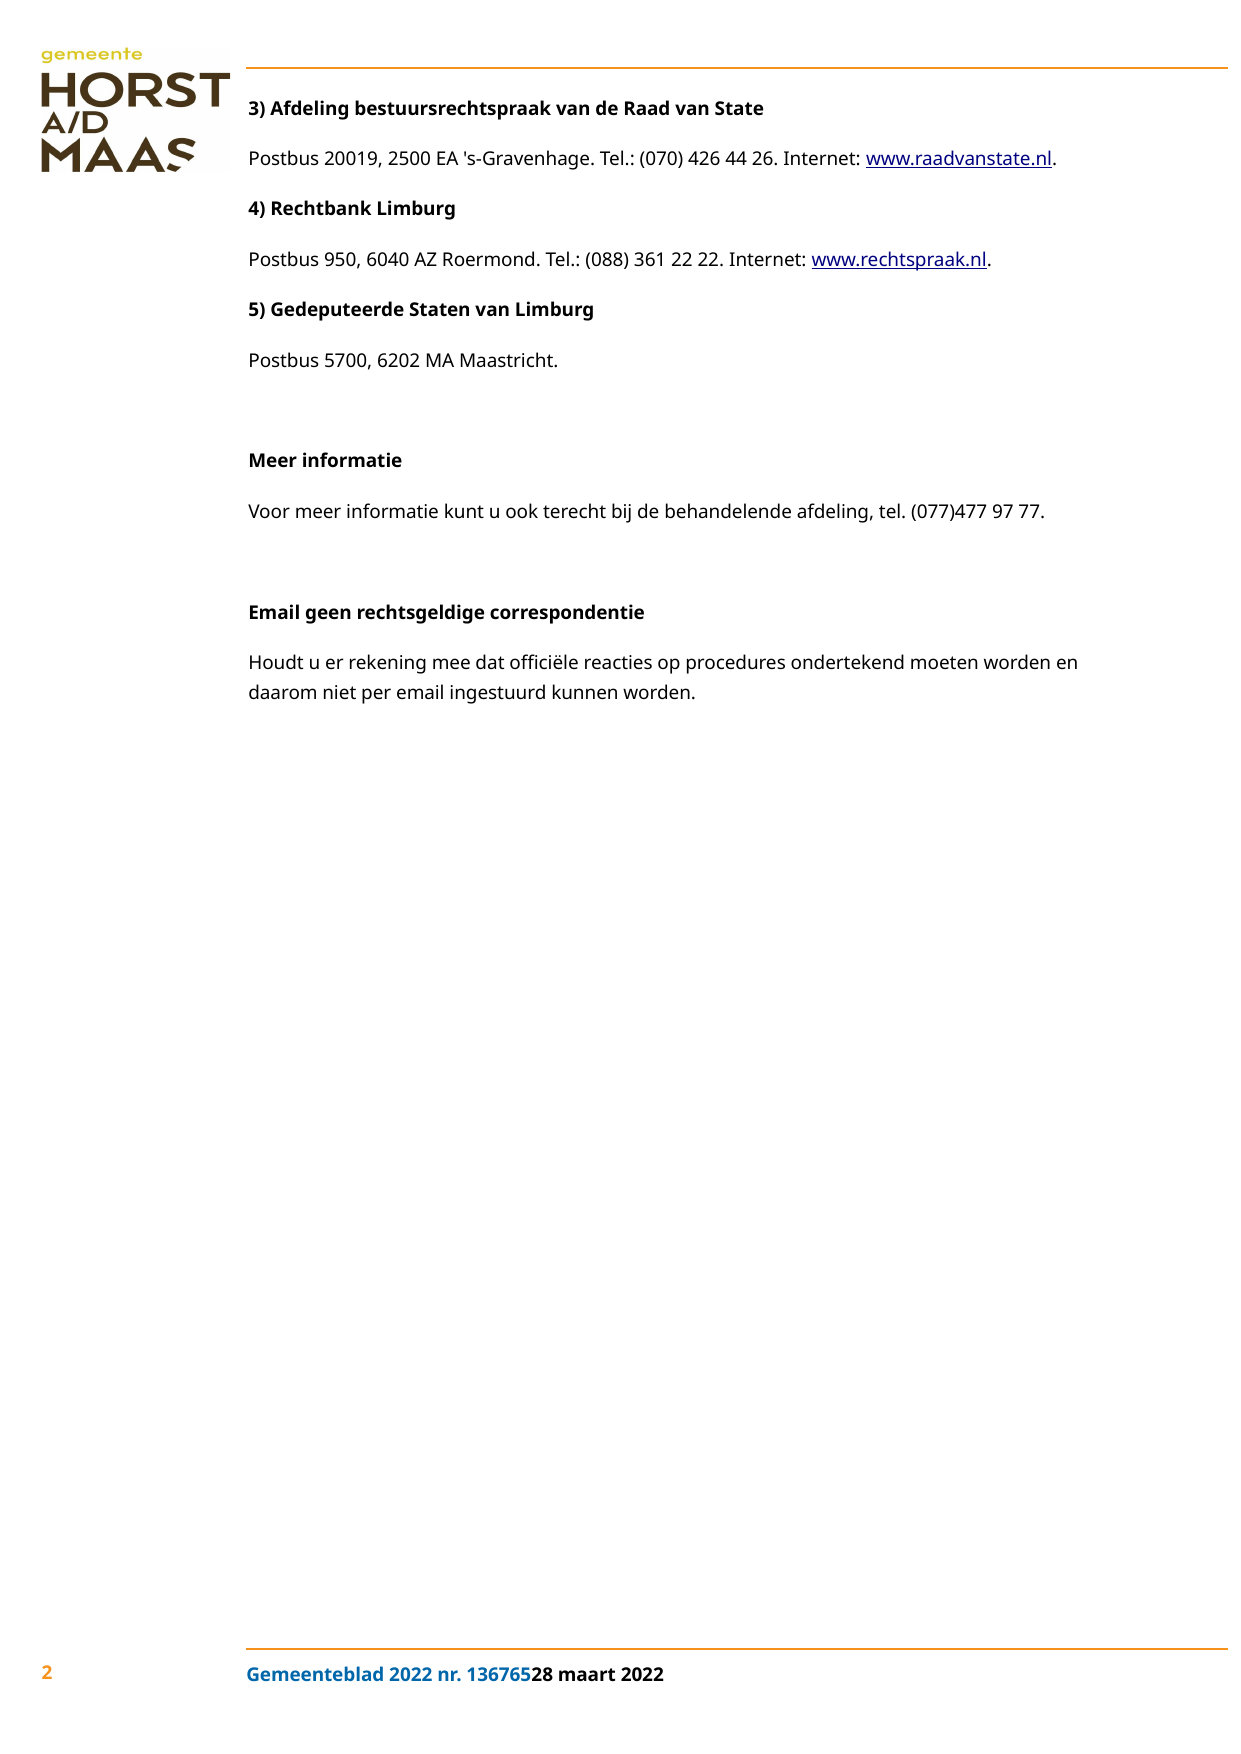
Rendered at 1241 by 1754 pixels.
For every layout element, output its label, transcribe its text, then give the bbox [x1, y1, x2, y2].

text Houdt u er rekening mee dat officiële reacties op procedures ondertekend moeten worden en daarom niet per email ingestuurd kunnen worden. [248, 649, 1152, 705]
text 5) Gedeputeerde Staten van Limburg [248, 296, 1152, 322]
text Postbus 20019, 2500 EA 's-Gravenhage. Tel.: (070) 426 44 26. Internet: www.raadvanstate.nl. [248, 145, 1152, 171]
text Voor meer informatie kunt u ook terecht bij de behandelende afdeling, tel. (077)477 97 77. [248, 498, 1152, 524]
text Postbus 950, 6040 AZ Roermond. Tel.: (088) 361 22 22. Internet: www.rechtspraak.nl. [248, 246, 1152, 272]
text 4) Rechtbank Limburg [248, 196, 1152, 221]
text Email geen rechtsgeldige correspondentie [248, 599, 1152, 625]
text Meer informatie [248, 448, 1152, 473]
text Postbus 5700, 6202 MA Maastricht. [248, 347, 1152, 373]
picture [41, 47, 231, 172]
text 3) Afdeling bestuursrechtspraak van de Raad van State [248, 95, 1152, 121]
